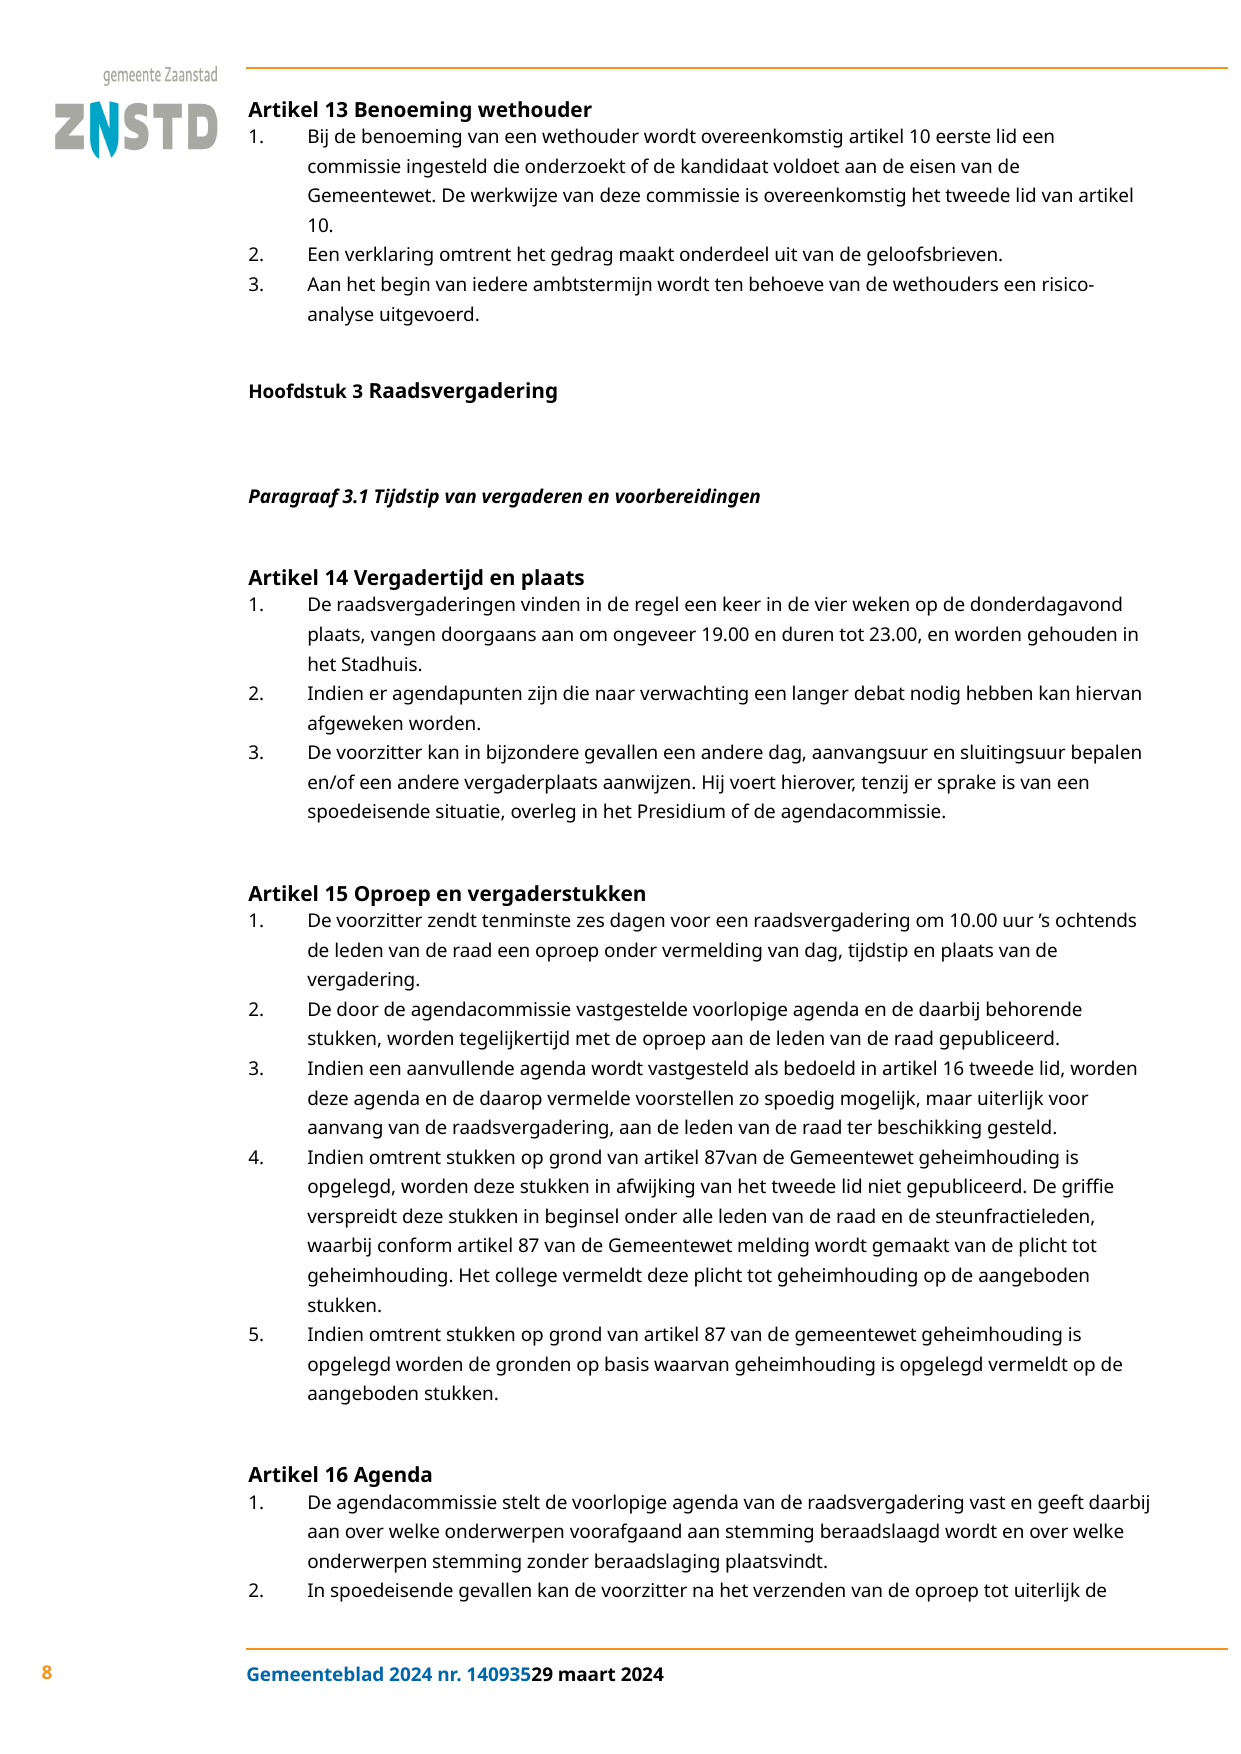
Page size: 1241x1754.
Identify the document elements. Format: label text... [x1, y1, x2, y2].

text Artikel 13 Benoeming wethouder [248, 95, 1152, 123]
list Indien omtrent stukken op grond van artikel 87van de Gemeentewet geheimhouding is opgelegd, worden deze stukken in afwijking van het tweede lid niet gepubliceerd. De griffie verspreidt deze stukken in beginsel onder alle leden van de raad en de steunfractieleden, waarbij conform artikel 87 van de Gemeentewet melding wordt gemaakt van de plicht tot geheimhouding. Het college vermeldt deze plicht tot geheimhouding op de aangeboden stukken. [248, 1144, 1152, 1317]
list De door de agendacommissie vastgestelde voorlopige agenda en de daarbij behorende stukken, worden tegelijkertijd met de oproep aan de leden van de raad gepubliceerd. [248, 996, 1152, 1051]
list Aan het begin van iedere ambtstermijn wordt ten behoeve van de wethouders een risico-analyse uitgevoerd. [248, 271, 1152, 326]
list De voorzitter zendt tenminste zes dagen voor een raadsvergadering om 10.00 uur ’s ochtends de leden van de raad een oproep onder vermelding van dag, tijdstip en plaats van de vergadering. [248, 907, 1152, 992]
list Bij de benoeming van een wethouder wordt overeenkomstig artikel 10 eerste lid een commissie ingesteld die onderzoekt of de kandidaat voldoet aan de eisen van de Gemeentewet. De werkwijze van deze commissie is overeenkomstig het tweede lid van artikel 10. [248, 123, 1152, 238]
list De raadsvergaderingen vinden in de regel een keer in de vier weken op de donderdagavond plaats, vangen doorgaans aan om ongeveer 19.00 en duren tot 23.00, en worden gehouden in het Stadhuis. [248, 592, 1152, 677]
list Indien omtrent stukken op grond van artikel 87 van de gemeentewet geheimhouding is opgelegd worden de gronden op basis waarvan geheimhouding is opgelegd vermeldt op de aangeboden stukken. [248, 1321, 1152, 1406]
list Indien er agendapunten zijn die naar verwachting een langer debat nodig hebben kan hiervan afgeweken worden. [248, 680, 1152, 736]
list In spoedeisende gevallen kan de voorzitter na het verzenden van de oproep tot uiterlijk de [248, 1578, 1152, 1603]
text Artikel 14 Vergadertijd en plaats [248, 563, 1152, 592]
text Hoofdstuk 3 Raadsvergadering [248, 376, 1152, 404]
list Een verklaring omtrent het gedrag maakt onderdeel uit van de geloofsbrieven. [248, 242, 1152, 267]
text Artikel 15 Oproep en vergaderstukken [248, 879, 1152, 907]
picture [41, 47, 231, 172]
list Indien een aanvullende agenda wordt vastgesteld als bedoeld in artikel 16 tweede lid, worden deze agenda en de daarop vermelde voorstellen zo spoedig mogelijk, maar uiterlijk voor aanvang van de raadsvergadering, aan de leden van de raad ter beschikking gesteld. [248, 1055, 1152, 1140]
list De agendacommissie stelt de voorlopige agenda van de raadsvergadering vast en geeft daarbij aan over welke onderwerpen voorafgaand aan stemming beraadslaagd wordt en over welke onderwerpen stemming zonder beraadslaging plaatsvindt. [248, 1489, 1152, 1574]
list De voorzitter kan in bijzondere gevallen een andere dag, aanvangsuur en sluitingsuur bepalen en/of een andere vergaderplaats aanwijzen. Hij voert hierover, tenzij er sprake is van een spoedeisende situatie, overleg in het Presidium of de agendacommissie. [248, 739, 1152, 824]
text Artikel 16 Agenda [248, 1461, 1152, 1489]
text Paragraaf 3.1 Tijdstip van vergaderen en voorbereidingen [248, 483, 1152, 509]
